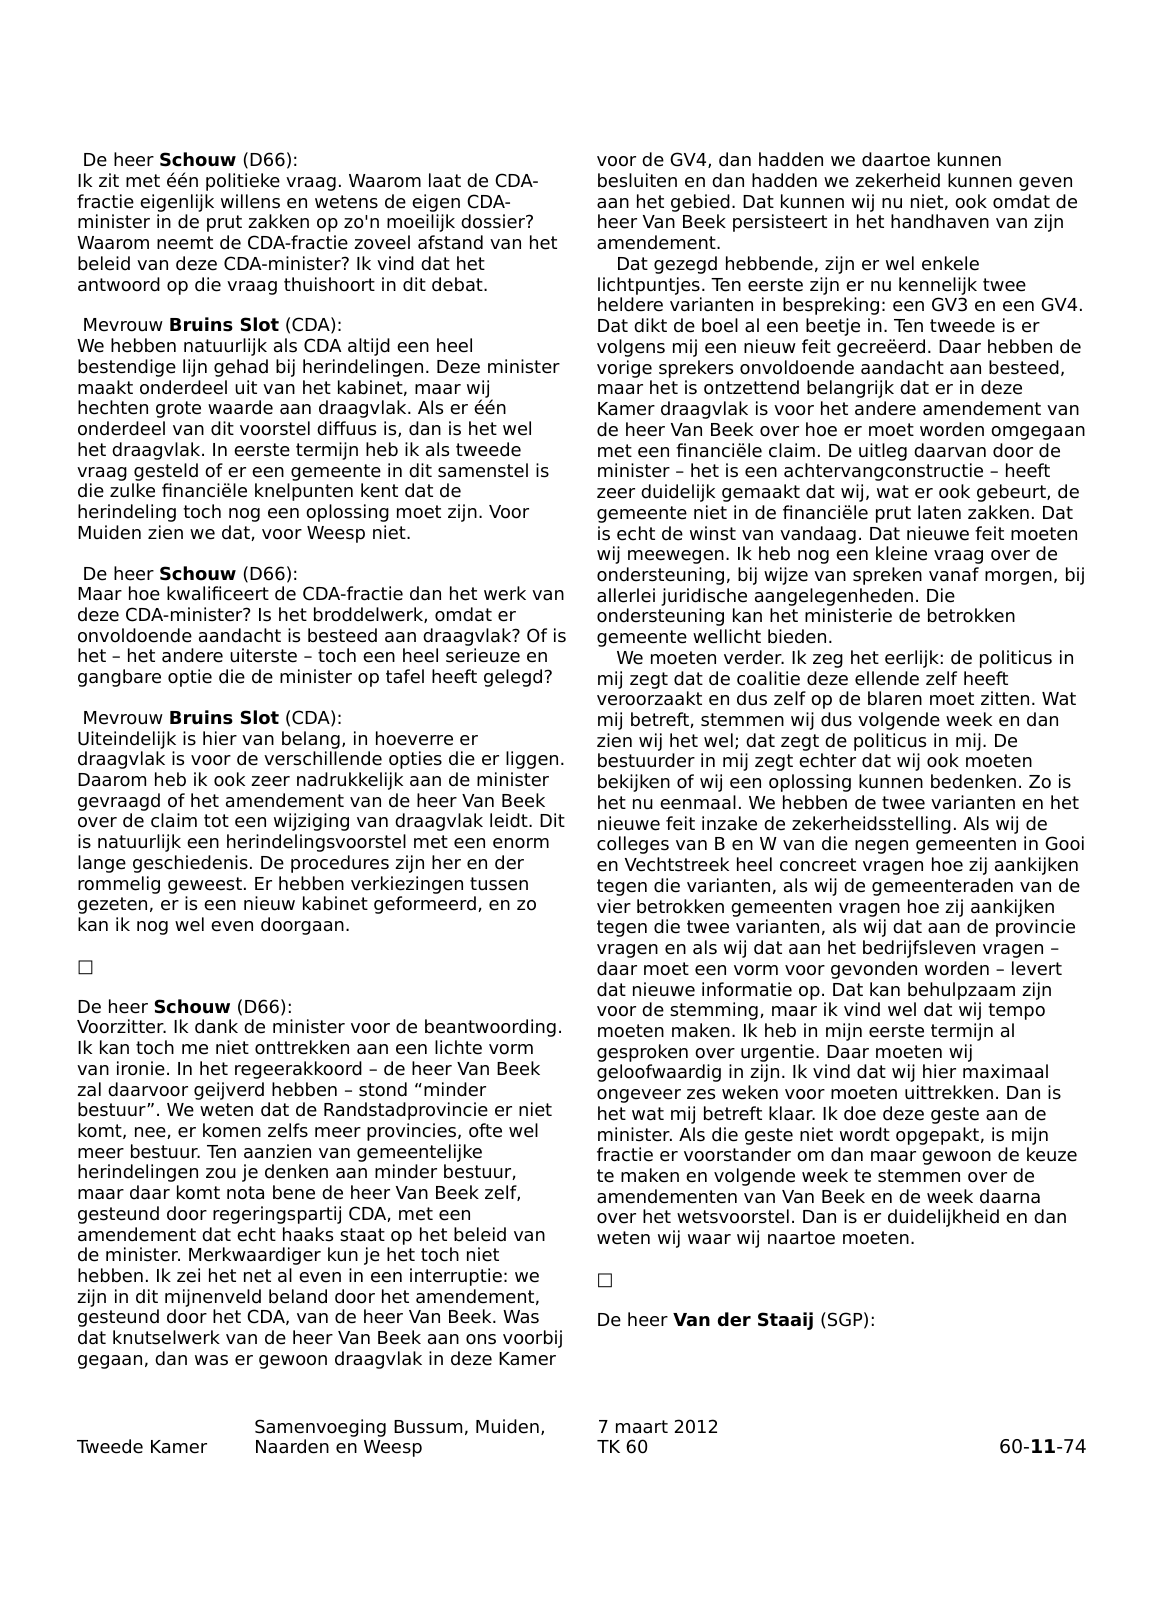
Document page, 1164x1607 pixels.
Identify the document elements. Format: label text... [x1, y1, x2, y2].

text De heer Van der Staaij (SGP): [596, 1309, 1087, 1330]
text Voorzitter. Ik dank de minister voor de beantwoording. Ik kan toch me niet onttrekken aan een lichte vorm van ironie. In het regeerakkoord – de heer Van Beek zal daarvoor geijverd hebben – stond “minder bestuur”. We weten dat de Randstadprovincie er niet komt, nee, er komen zelfs meer provincies, ofte wel meer bestuur. Ten aanzien van gemeentelijke herindelingen zou je denken aan minder bestuur, maar daar komt nota bene de heer Van Beek zelf, gesteund door regeringspartij CDA, met een amendement dat echt haaks staat op het beleid van de minister. Merkwaardiger kun je het toch niet hebben. Ik zei het net al even in een interruptie: we zijn in dit mijnenveld beland door het amendement, gesteund door het CDA, van de heer Van Beek. Was dat knutselwerk van de heer Van Beek aan ons voorbij gegaan, dan was er gewoon draagvlak in deze Kamer [77, 1017, 567, 1369]
text De heer Schouw (D66): [77, 150, 567, 171]
text We moeten verder. Ik zeg het eerlijk: de politicus in mij zegt dat de coalitie deze ellende zelf heeft veroorzaakt en dus zelf op de blaren moet zitten. Wat mij betreft, stemmen wij dus volgende week en dan zien wij het wel; dat zegt de politicus in mij. De bestuurder in mij zegt echter dat wij ook moeten bekijken of wij een oplossing kunnen bedenken. Zo is het nu eenmaal. We hebben de twee varianten en het nieuwe feit inzake de zekerheidsstelling. Als wij de colleges van B en W van die negen gemeenten in Gooi en Vechtstreek heel concreet vragen hoe zij aankijken tegen die varianten, als wij de gemeenteraden van de vier betrokken gemeenten vragen hoe zij aankijken tegen die twee varianten, als wij dat aan de provincie vragen en als wij dat aan het bedrijfsleven vragen – daar moet een vorm voor gevonden worden – levert dat nieuwe informatie op. Dat kan behulpzaam zijn voor de stemming, maar ik vind wel dat wij tempo moeten maken. Ik heb in mijn eerste termijn al gesproken over urgentie. Daar moeten wij geloofwaardig in zijn. Ik vind dat wij hier maximaal ongeveer zes weken voor moeten uittrekken. Dan is het wat mij betreft klaar. Ik doe deze geste aan de minister. Als die geste niet wordt opgepakt, is mijn fractie er voorstander om dan maar gewoon de keuze te maken en volgende week te stemmen over de amendementen van Van Beek en de week daarna over het wetsvoorstel. Dan is er duidelijkheid en dan weten wij waar wij naartoe moeten. [596, 648, 1087, 1249]
text □ [596, 1269, 1087, 1289]
text Maar hoe kwalificeert de CDA-fractie dan het werk van deze CDA-minister? Is het broddelwerk, omdat er onvoldoende aandacht is besteed aan draagvlak? Of is het – het andere uiterste – toch een heel serieuze en gangbare optie die de minister op tafel heeft gelegd? [77, 584, 567, 688]
text De heer Schouw (D66): [77, 563, 567, 584]
text □ [77, 956, 567, 976]
text Dat gezegd hebbende, zijn er wel enkele lichtpuntjes. Ten eerste zijn er nu kennelijk twee heldere varianten in bespreking: een GV3 en een GV4. Dat dikt de boel al een beetje in. Ten tweede is er volgens mij een nieuw feit gecreëerd. Daar hebben de vorige sprekers onvoldoende aandacht aan besteed, maar het is ontzettend belangrijk dat er in deze Kamer draagvlak is voor het andere amendement van de heer Van Beek over hoe er moet worden omgegaan met een financiële claim. De uitleg daarvan door de minister – het is een achtervangconstructie – heeft zeer duidelijk gemaakt dat wij, wat er ook gebeurt, de gemeente niet in de financiële prut laten zakken. Dat is echt de winst van vandaag. Dat nieuwe feit moeten wij meewegen. Ik heb nog een kleine vraag over de ondersteuning, bij wijze van spreken vanaf morgen, bij allerlei juridische aangelegenheden. Die ondersteuning kan het ministerie de betrokken gemeente wellicht bieden. [596, 254, 1087, 648]
text voor de GV4, dan hadden we daartoe kunnen besluiten en dan hadden we zekerheid kunnen geven aan het gebied. Dat kunnen wij nu niet, ook omdat de heer Van Beek persisteert in het handhaven van zijn amendement. [596, 150, 1087, 254]
text De heer Schouw (D66): [77, 996, 567, 1017]
text We hebben natuurlijk als CDA altijd een heel bestendige lijn gehad bij herindelingen. Deze minister maakt onderdeel uit van het kabinet, maar wij hechten grote waarde aan draagvlak. Als er één onderdeel van dit voorstel diffuus is, dan is het wel het draagvlak. In eerste termijn heb ik als tweede vraag gesteld of er een gemeente in dit samenstel is die zulke financiële knelpunten kent dat de herindeling toch nog een oplossing moet zijn. Voor Muiden zien we dat, voor Weesp niet. [77, 336, 567, 543]
text Mevrouw Bruins Slot (CDA): [77, 708, 567, 728]
text Mevrouw Bruins Slot (CDA): [77, 315, 567, 336]
text Ik zit met één politieke vraag. Waarom laat de CDA-fractie eigenlijk willens en wetens de eigen CDA-minister in de prut zakken op zo'n moeilijk dossier? Waarom neemt de CDA-fractie zoveel afstand van het beleid van deze CDA-minister? Ik vind dat het antwoord op die vraag thuishoort in dit debat. [77, 171, 567, 295]
text Uiteindelijk is hier van belang, in hoeverre er draagvlak is voor de verschillende opties die er liggen. Daarom heb ik ook zeer nadrukkelijk aan de minister gevraagd of het amendement van de heer Van Beek over de claim tot een wijziging van draagvlak leidt. Dit is natuurlijk een herindelingsvoorstel met een enorm lange geschiedenis. De procedures zijn her en der rommelig geweest. Er hebben verkiezingen tussen gezeten, er is een nieuw kabinet geformeerd, en zo kan ik nog wel even doorgaan. [77, 728, 567, 936]
